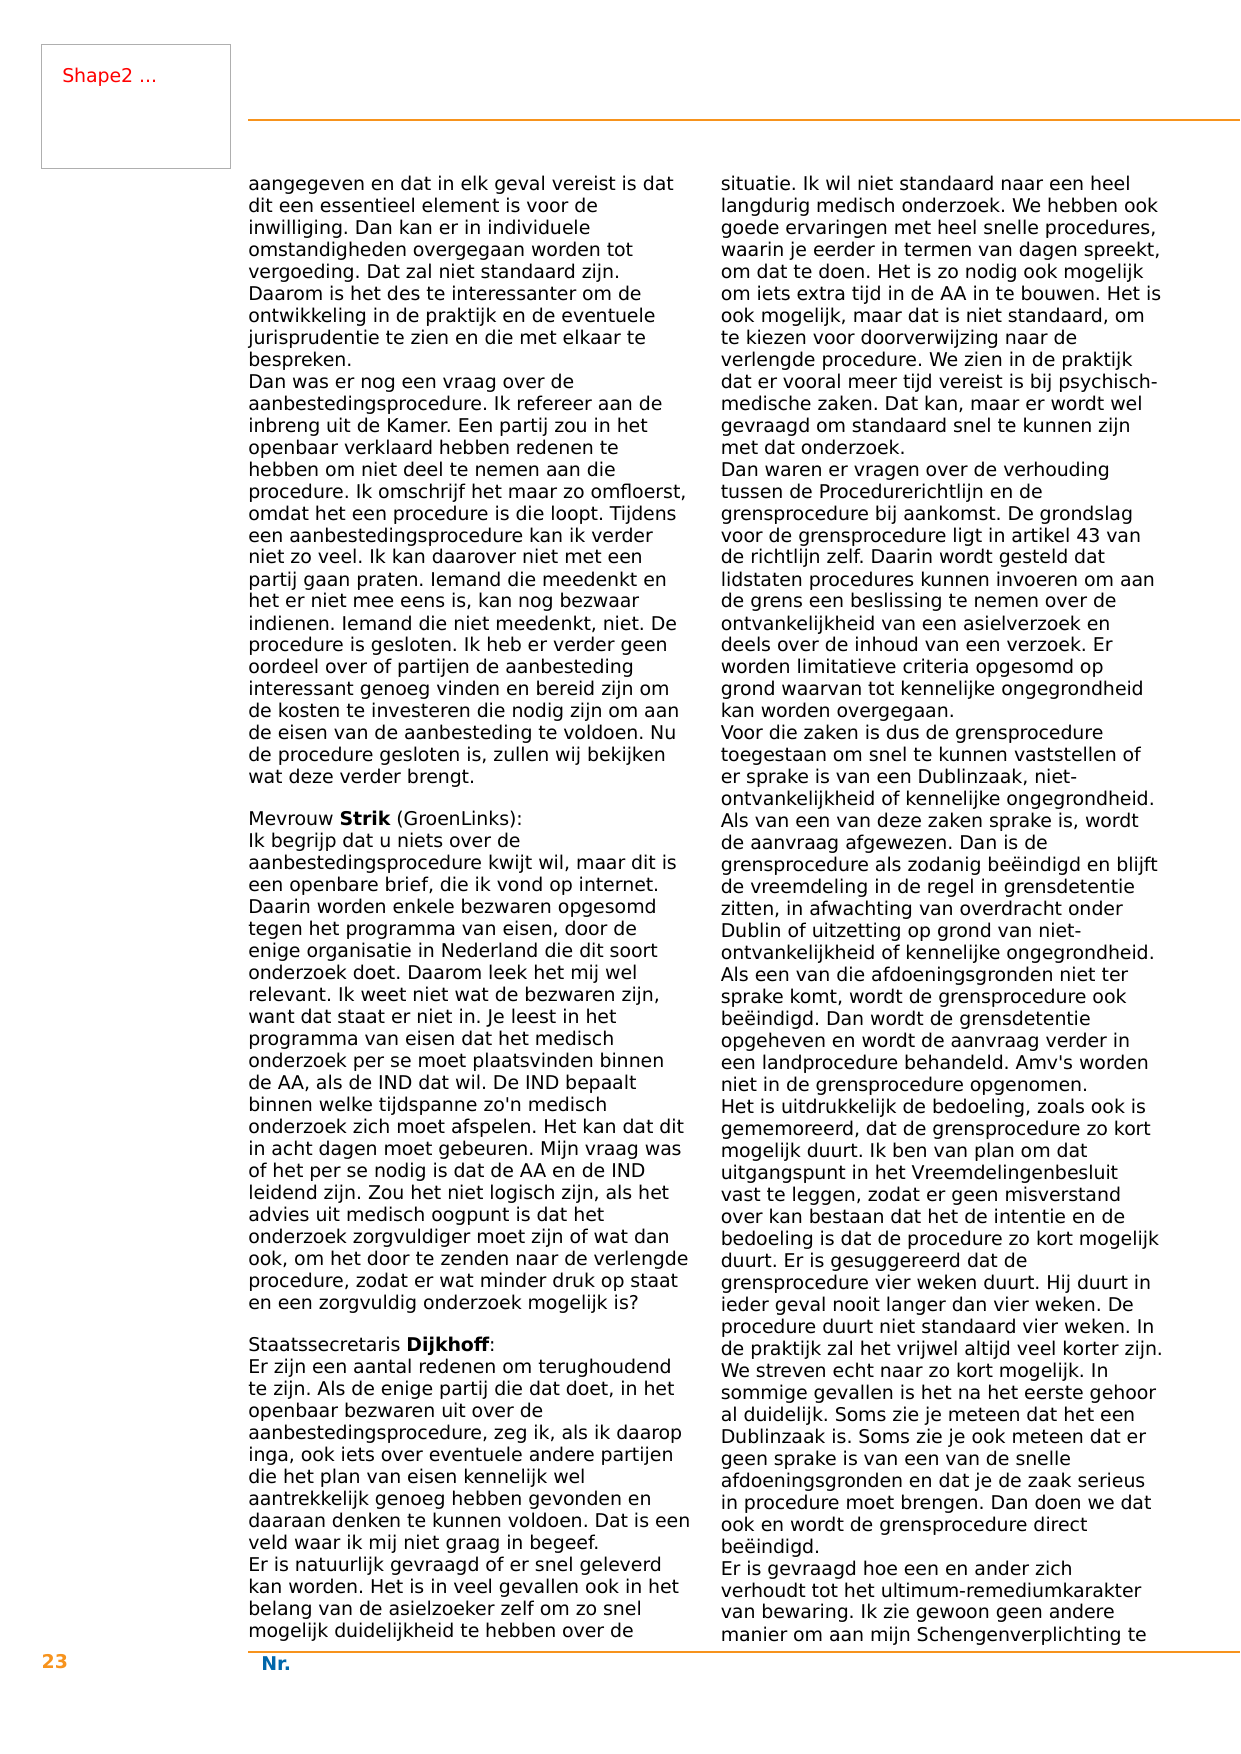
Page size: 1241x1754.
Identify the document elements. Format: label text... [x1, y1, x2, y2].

text Het is uitdrukkelijk de bedoeling, zoals ook is gememoreerd, dat de grensprocedure zo kort mogelijk duurt. Ik ben van plan om dat uitgangspunt in het Vreemdelingenbesluit vast te leggen, zodat er geen misverstand over kan bestaan dat het de intentie en de bedoeling is dat de procedure zo kort mogelijk duurt. Er is gesuggereerd dat de grensprocedure vier weken duurt. Hij duurt in ieder geval nooit langer dan vier weken. De procedure duurt niet standaard vier weken. In de praktijk zal het vrijwel altijd veel korter zijn. We streven echt naar zo kort mogelijk. In sommige gevallen is het na het eerste gehoor al duidelijk. Soms zie je meteen dat het een Dublinzaak is. Soms zie je ook meteen dat er geen sprake is van een van de snelle afdoeningsgronden en dat je de zaak serieus in procedure moet brengen. Dan doen we dat ook en wordt de grensprocedure direct beëindigd. [721, 1096, 1163, 1557]
text Ik begrijp dat u niets over de aanbestedingsprocedure kwijt wil, maar dit is een openbare brief, die ik vond op internet. Daarin worden enkele bezwaren opgesomd tegen het programma van eisen, door de enige organisatie in Nederland die dit soort onderzoek doet. Daarom leek het mij wel relevant. Ik weet niet wat de bezwaren zijn, want dat staat er niet in. Je leest in het programma van eisen dat het medisch onderzoek per se moet plaatsvinden binnen de AA, als de IND dat wil. De IND bepaalt binnen welke tijdspanne zo'n medisch onderzoek zich moet afspelen. Het kan dat dit in acht dagen moet gebeuren. Mijn vraag was of het per se nodig is dat de AA en de IND leidend zijn. Zou het niet logisch zijn, als het advies uit medisch oogpunt is dat het onderzoek zorgvuldiger moet zijn of wat dan ook, om het door te zenden naar de verlengde procedure, zodat er wat minder druk op staat en een zorgvuldig onderzoek mogelijk is? [248, 830, 691, 1314]
text Er zijn een aantal redenen om terughoudend te zijn. Als de enige partij die dat doet, in het openbaar bezwaren uit over de aanbestedingsprocedure, zeg ik, als ik daarop inga, ook iets over eventuele andere partijen die het plan van eisen kennelijk wel aantrekkelijk genoeg hebben gevonden en daaraan denken te kunnen voldoen. Dat is een veld waar ik mij niet graag in begeef. [248, 1356, 691, 1553]
text Voor die zaken is dus de grensprocedure toegestaan om snel te kunnen vaststellen of er sprake is van een Dublinzaak, niet-ontvankelijkheid of kennelijke ongegrondheid. Als van een van deze zaken sprake is, wordt de aanvraag afgewezen. Dan is de grensprocedure als zodanig beëindigd en blijft de vreemdeling in de regel in grensdetentie zitten, in afwachting van overdracht onder Dublin of uitzetting op grond van niet-ontvankelijkheid of kennelijke ongegrondheid. Als een van die afdoeningsgronden niet ter sprake komt, wordt de grensprocedure ook beëindigd. Dan wordt de grensdetentie opgeheven en wordt de aanvraag verder in een landprocedure behandeld. Amv's worden niet in de grensprocedure opgenomen. [721, 722, 1163, 1096]
text Dan was er nog een vraag over de aanbestedingsprocedure. Ik refereer aan de inbreng uit de Kamer. Een partij zou in het openbaar verklaard hebben redenen te hebben om niet deel te nemen aan die procedure. Ik omschrijf het maar zo omfloerst, omdat het een procedure is die loopt. Tijdens een aanbestedingsprocedure kan ik verder niet zo veel. Ik kan daarover niet met een partij gaan praten. Iemand die meedenkt en het er niet mee eens is, kan nog bezwaar indienen. Iemand die niet meedenkt, niet. De procedure is gesloten. Ik heb er verder geen oordeel over of partijen de aanbesteding interessant genoeg vinden en bereid zijn om de kosten te investeren die nodig zijn om aan de eisen van de aanbesteding te voldoen. Nu de procedure gesloten is, zullen wij bekijken wat deze verder brengt. [248, 371, 691, 788]
text Mevrouw Strik (GroenLinks): [248, 808, 691, 830]
text Er is gevraagd hoe een en ander zich verhoudt tot het ultimum-remediumkarakter van bewaring. Ik zie gewoon geen andere manier om aan mijn Schengenverplichting te [721, 1557, 1163, 1645]
text Staatssecretaris Dijkhoff: [248, 1334, 691, 1356]
text Dan waren er vragen over de verhouding tussen de Procedurerichtlijn en de grensprocedure bij aankomst. De grondslag voor de grensprocedure ligt in artikel 43 van de richtlijn zelf. Daarin wordt gesteld dat lidstaten procedures kunnen invoeren om aan de grens een beslissing te nemen over de ontvankelijkheid van een asielverzoek en deels over de inhoud van een verzoek. Er worden limitatieve criteria opgesomd op grond waarvan tot kennelijke ongegrondheid kan worden overgegaan. [721, 458, 1163, 722]
text aangegeven en dat in elk geval vereist is dat dit een essentieel element is voor de inwilliging. Dan kan er in individuele omstandigheden overgegaan worden tot vergoeding. Dat zal niet standaard zijn. Daarom is het des te interessanter om de ontwikkeling in de praktijk en de eventuele jurisprudentie te zien en die met elkaar te bespreken. [248, 173, 691, 371]
text situatie. Ik wil niet standaard naar een heel langdurig medisch onderzoek. We hebben ook goede ervaringen met heel snelle procedures, waarin je eerder in termen van dagen spreekt, om dat te doen. Het is zo nodig ook mogelijk om iets extra tijd in de AA in te bouwen. Het is ook mogelijk, maar dat is niet standaard, om te kiezen voor doorverwijzing naar de verlengde procedure. We zien in de praktijk dat er vooral meer tijd vereist is bij psychisch-medische zaken. Dat kan, maar er wordt wel gevraagd om standaard snel te kunnen zijn met dat onderzoek. [721, 173, 1163, 458]
text Er is natuurlijk gevraagd of er snel geleverd kan worden. Het is in veel gevallen ook in het belang van de asielzoeker zelf om zo snel mogelijk duidelijkheid te hebben over de [248, 1553, 691, 1641]
